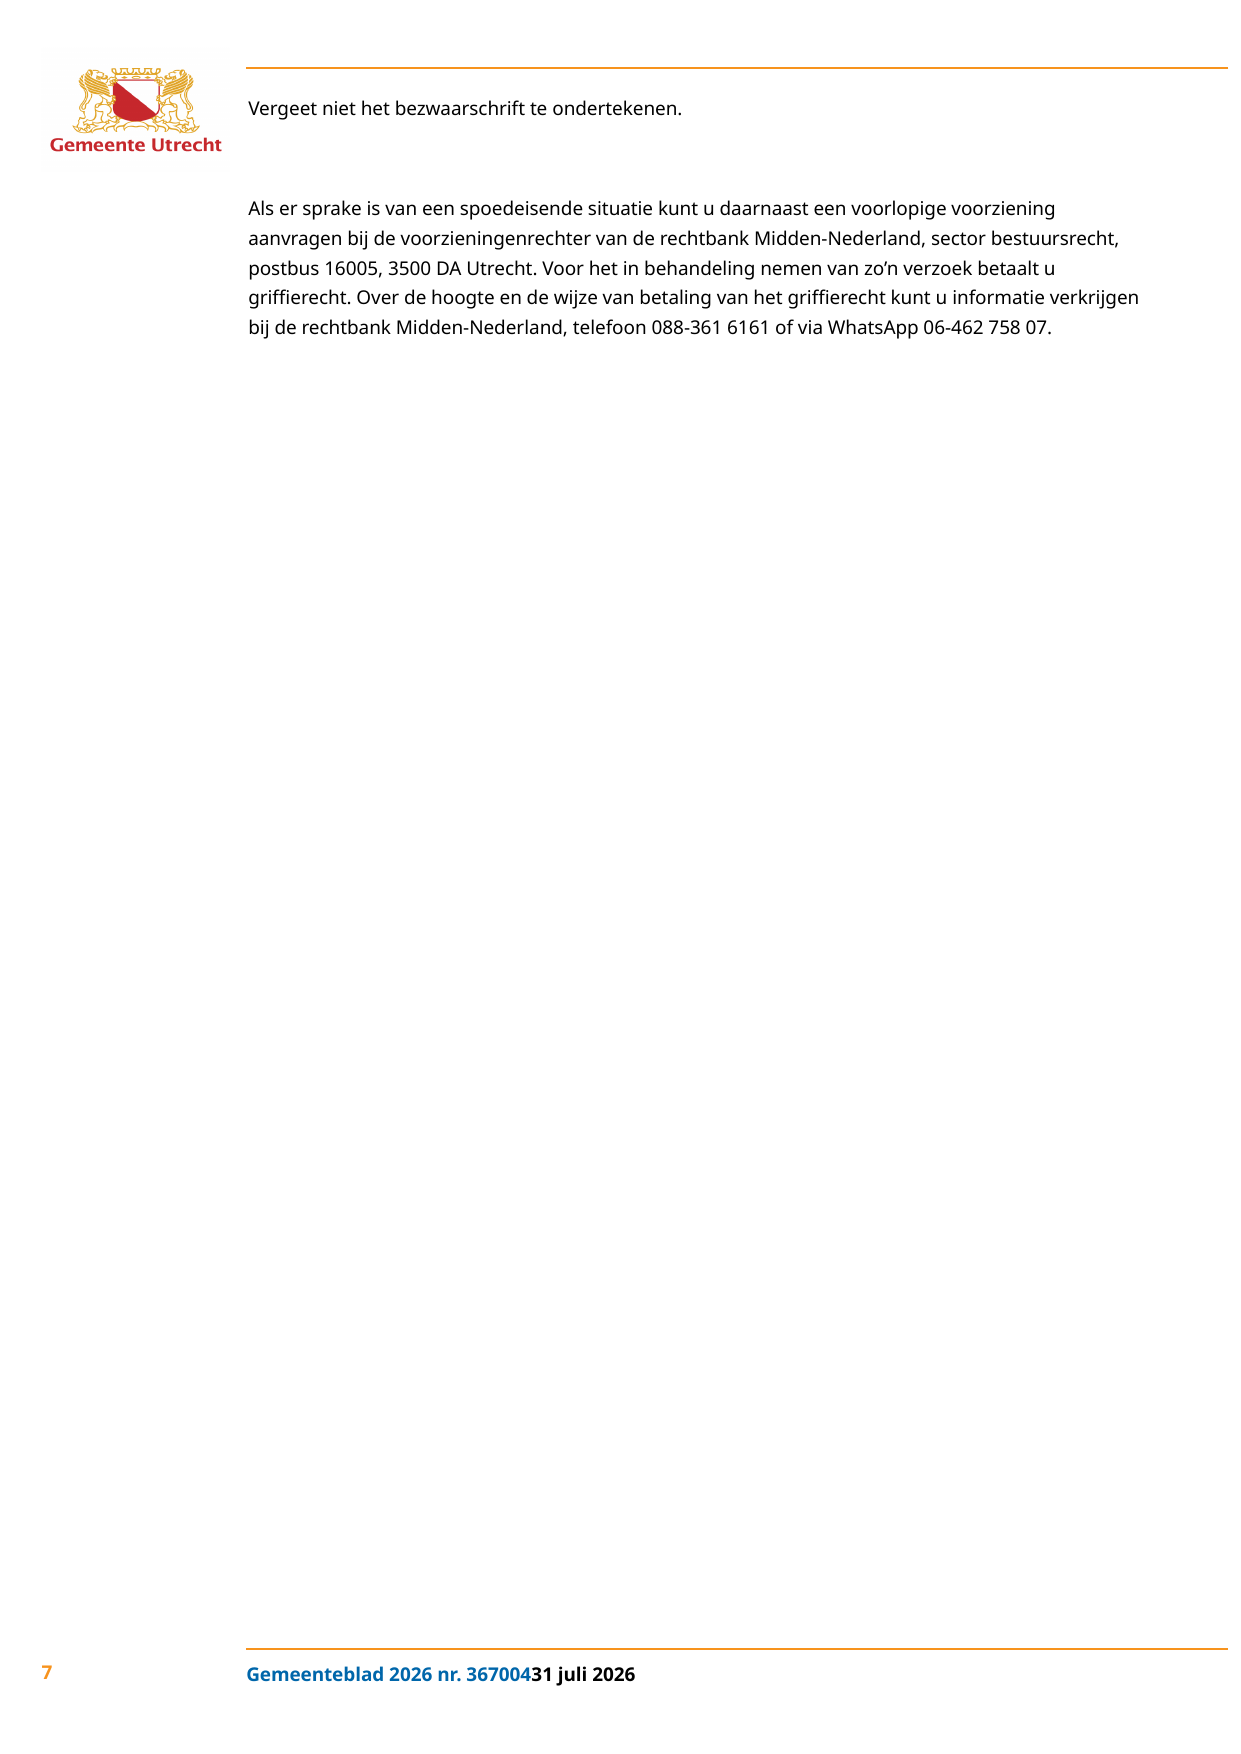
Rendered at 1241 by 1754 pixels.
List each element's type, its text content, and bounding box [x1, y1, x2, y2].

picture [41, 47, 231, 172]
text Vergeet niet het bezwaarschrift te ondertekenen. [248, 95, 1152, 121]
text Als er sprake is van een spoedeisende situatie kunt u daarnaast een voorlopige voorziening aanvragen bij de voorzieningenrechter van de rechtbank Midden-Nederland, sector bestuursrecht, postbus 16005, 3500 DA Utrecht. Voor het in behandeling nemen van zo’n verzoek betaalt u griffierecht. Over de hoogte en de wijze van betaling van het griffierecht kunt u informatie verkrijgen bij de rechtbank Midden-Nederland, telefoon 088-361 6161 of via WhatsApp 06-462 758 07. [248, 196, 1152, 340]
